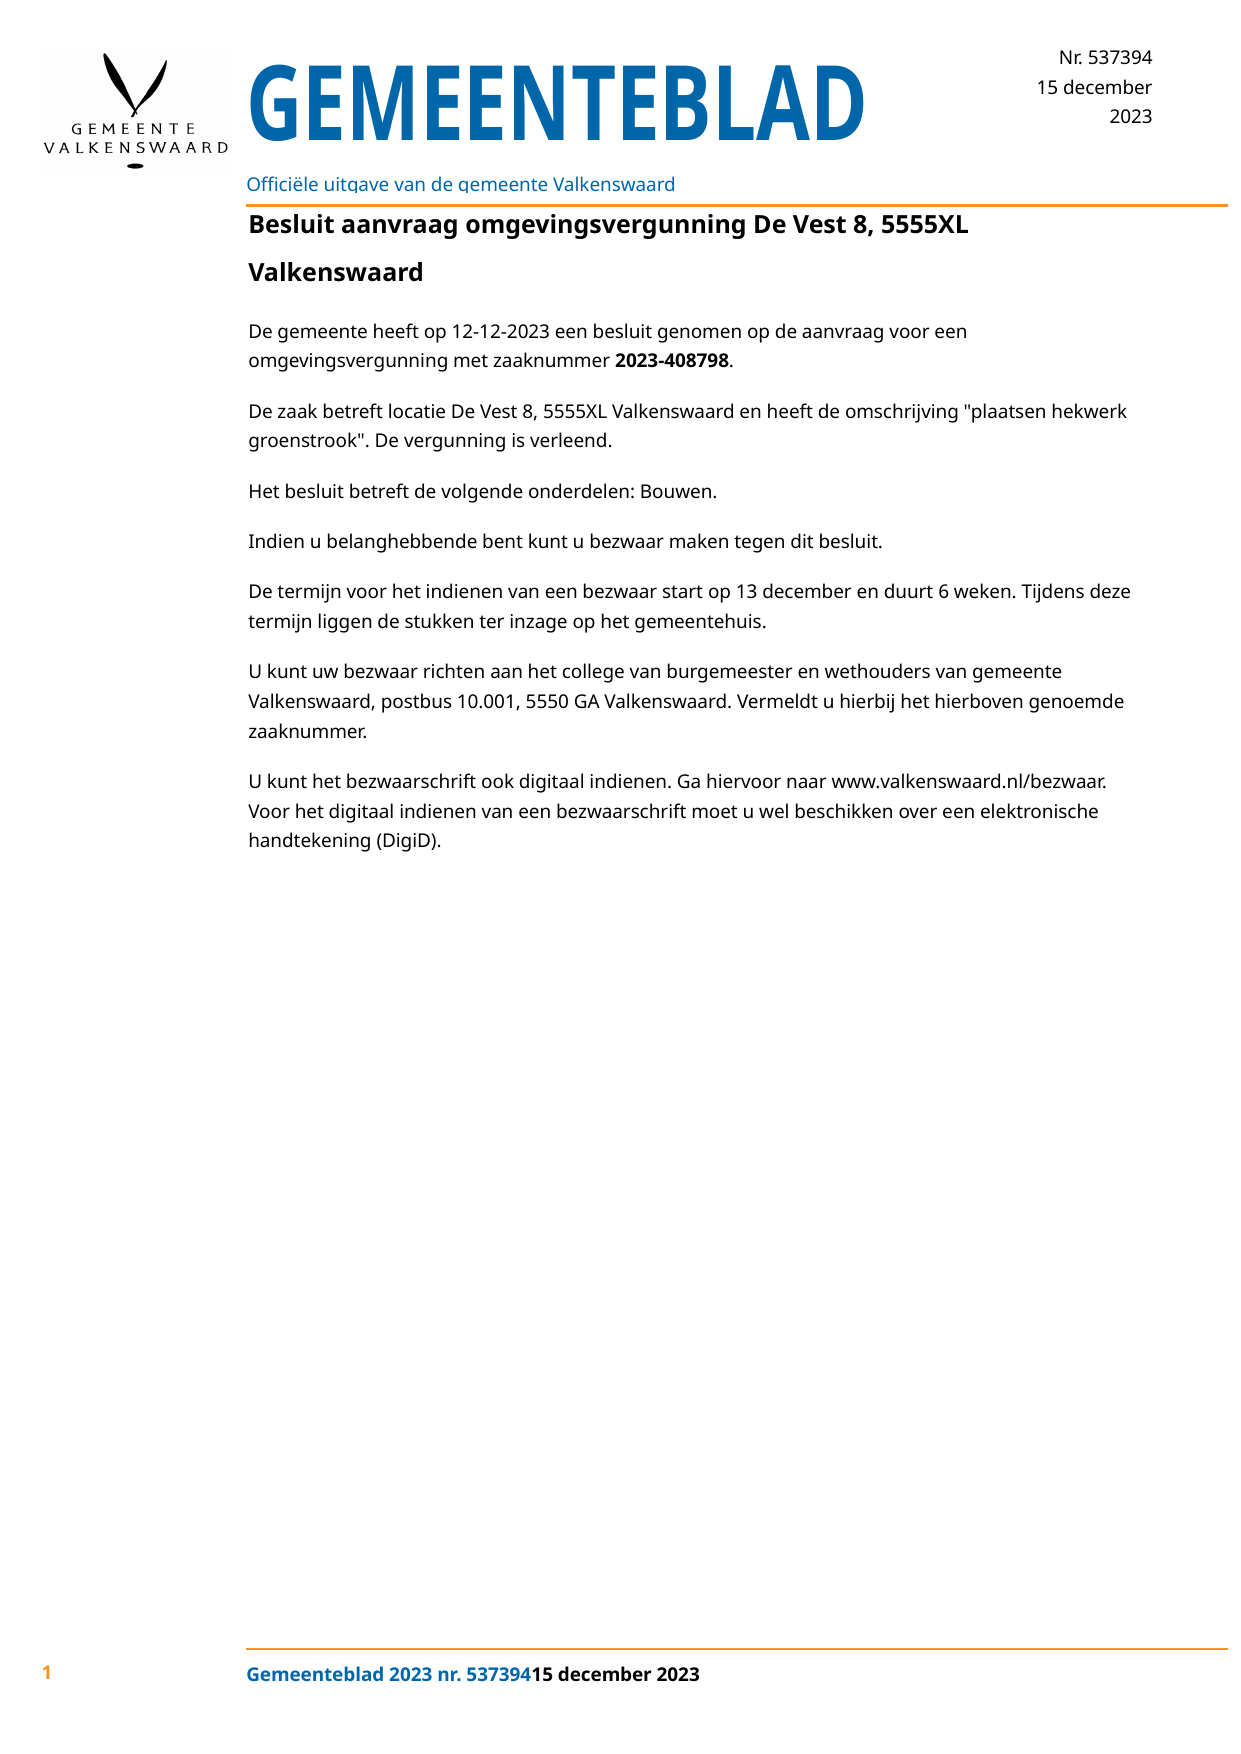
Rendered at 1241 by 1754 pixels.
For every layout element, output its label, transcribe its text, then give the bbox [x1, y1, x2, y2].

picture [41, 47, 231, 172]
text De zaak betreft locatie De Vest 8, 5555XL Valkenswaard en heeft de omschrijving "plaatsen hekwerk groenstrook". De vergunning is verleend. [248, 398, 1152, 453]
text De gemeente heeft op 12-12-2023 een besluit genomen op de aanvraag voor een omgevingsvergunning met zaaknummer 2023-408798. [248, 318, 1152, 373]
text Het besluit betreft de volgende onderdelen: Bouwen. [248, 478, 1152, 504]
text U kunt uw bezwaar richten aan het college van burgemeester en wethouders van gemeente Valkenswaard, postbus 10.001, 5550 GA Valkenswaard. Vermeldt u hierbij het hierboven genoemde zaaknummer. [248, 659, 1152, 744]
text Besluit aanvraag omgevingsvergunning De Vest 8, 5555XL Valkenswaard [248, 207, 1152, 288]
text Indien u belanghebbende bent kunt u bezwaar maken tegen dit besluit. [248, 528, 1152, 554]
text U kunt het bezwaarschrift ook digitaal indienen. Ga hiervoor naar www.valkenswaard.nl/bezwaar. Voor het digitaal indienen van een bezwaarschrift moet u wel beschikken over een elektronische handtekening (DigiD). [248, 768, 1152, 853]
text De termijn voor het indienen van een bezwaar start op 13 december en duurt 6 weken. Tijdens deze termijn liggen de stukken ter inzage op het gemeentehuis. [248, 579, 1152, 634]
